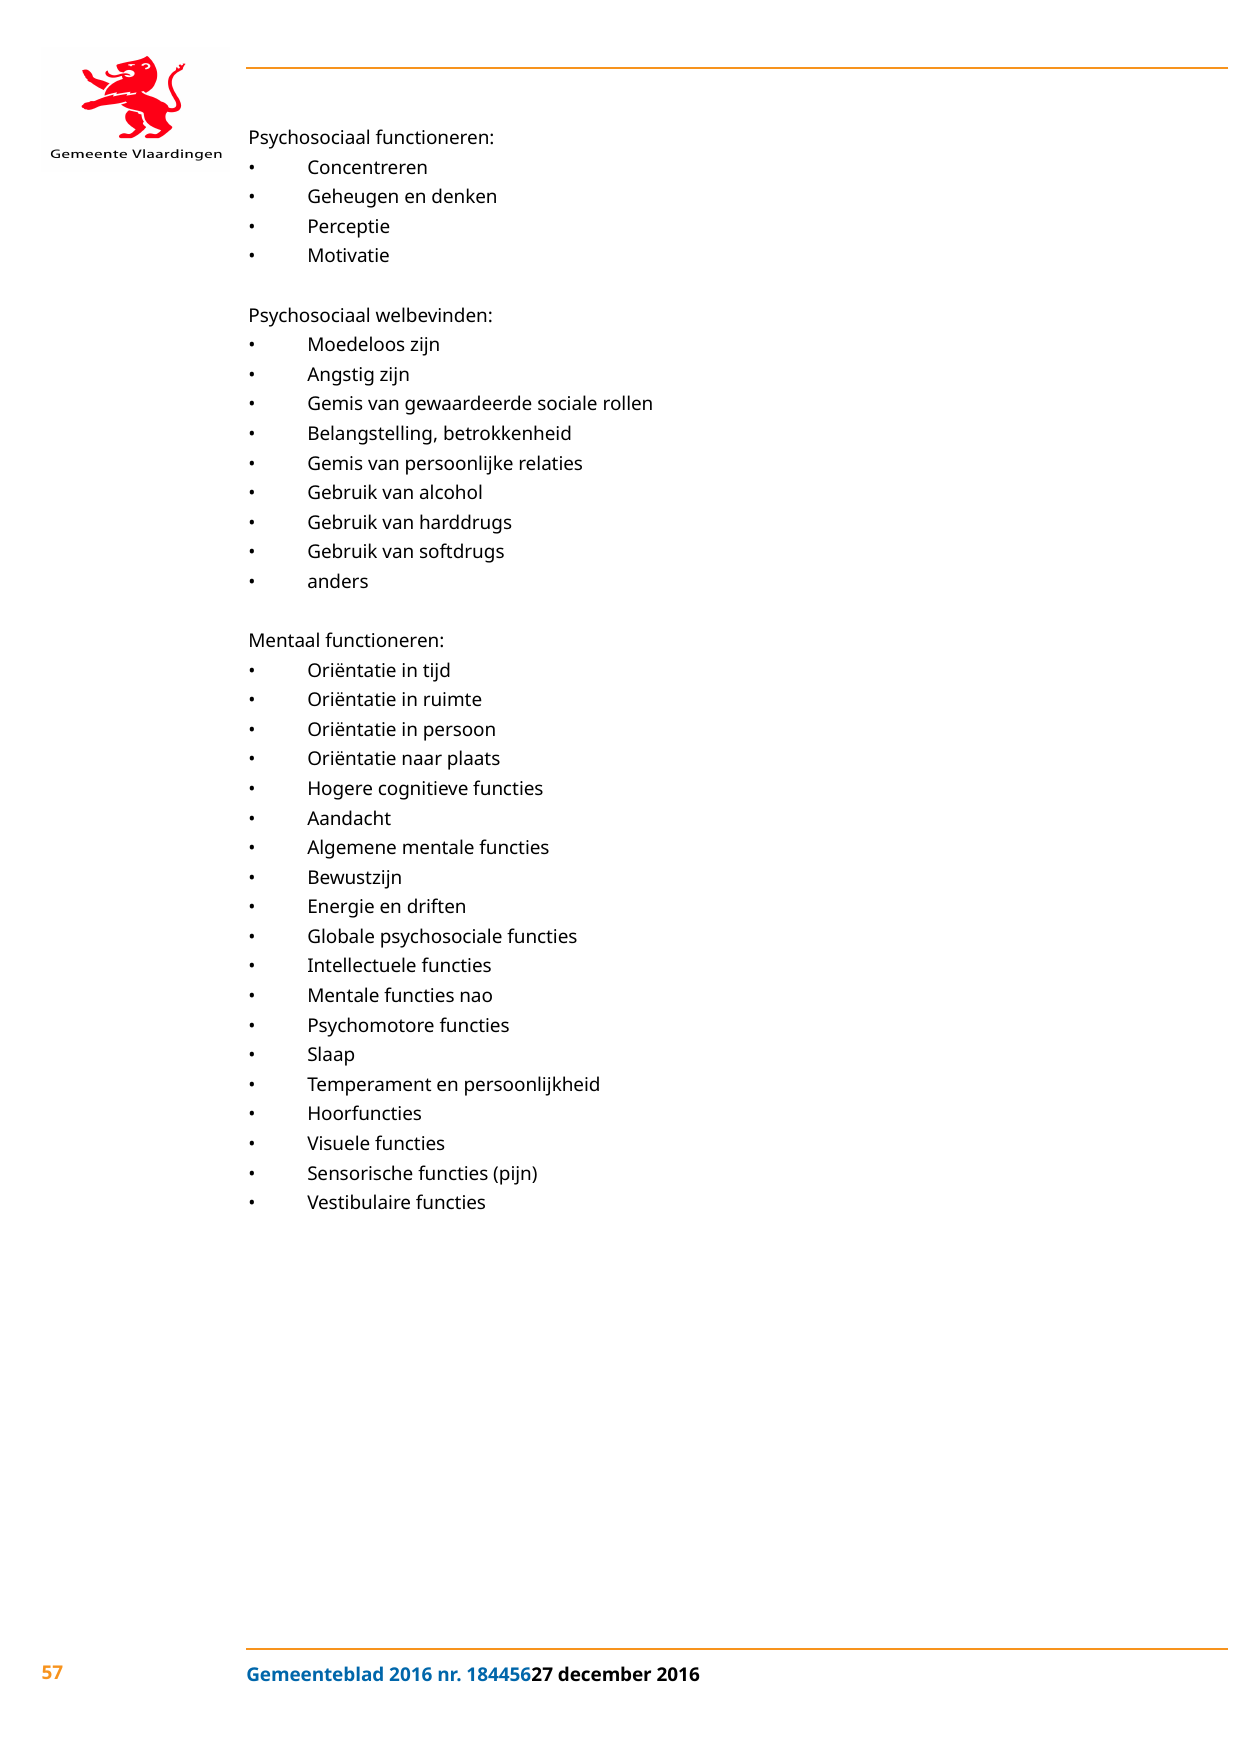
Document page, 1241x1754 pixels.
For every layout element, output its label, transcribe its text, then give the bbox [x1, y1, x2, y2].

list Geheugen en denken [248, 183, 1152, 209]
list Algemene mentale functies [248, 834, 1152, 860]
list Oriëntatie in persoon [248, 716, 1152, 742]
text Mentaal functioneren: [248, 627, 1152, 653]
list Angstig zijn [248, 361, 1152, 387]
list Globale psychosociale functies [248, 923, 1152, 949]
list Aandacht [248, 805, 1152, 831]
picture [41, 47, 231, 172]
list Gebruik van softdrugs [248, 538, 1152, 564]
list Oriëntatie naar plaats [248, 746, 1152, 771]
list Visuele functies [248, 1130, 1152, 1156]
list Gemis van persoonlijke relaties [248, 450, 1152, 476]
list Intellectuele functies [248, 953, 1152, 978]
text Psychosociaal welbevinden: [248, 302, 1152, 328]
list Belangstelling, betrokkenheid [248, 420, 1152, 446]
list Gebruik van harddrugs [248, 509, 1152, 535]
list Perceptie [248, 213, 1152, 239]
list Mentale functies nao [248, 982, 1152, 1008]
list Temperament en persoonlijkheid [248, 1071, 1152, 1097]
text Psychosociaal functioneren: [248, 124, 1152, 150]
list Psychomotore functies [248, 1012, 1152, 1038]
list Concentreren [248, 154, 1152, 180]
list Sensorische functies (pijn) [248, 1160, 1152, 1186]
list Motivatie [248, 243, 1152, 268]
list Bewustzijn [248, 864, 1152, 890]
list Hoorfuncties [248, 1101, 1152, 1126]
list Gebruik van alcohol [248, 479, 1152, 505]
list Vestibulaire functies [248, 1189, 1152, 1215]
list anders [248, 568, 1152, 594]
list Gemis van gewaardeerde sociale rollen [248, 391, 1152, 416]
list Moedeloos zijn [248, 331, 1152, 357]
list Hogere cognitieve functies [248, 775, 1152, 801]
list Energie en driften [248, 893, 1152, 919]
list Slaap [248, 1041, 1152, 1067]
list Oriëntatie in tijd [248, 657, 1152, 683]
list Oriëntatie in ruimte [248, 686, 1152, 712]
